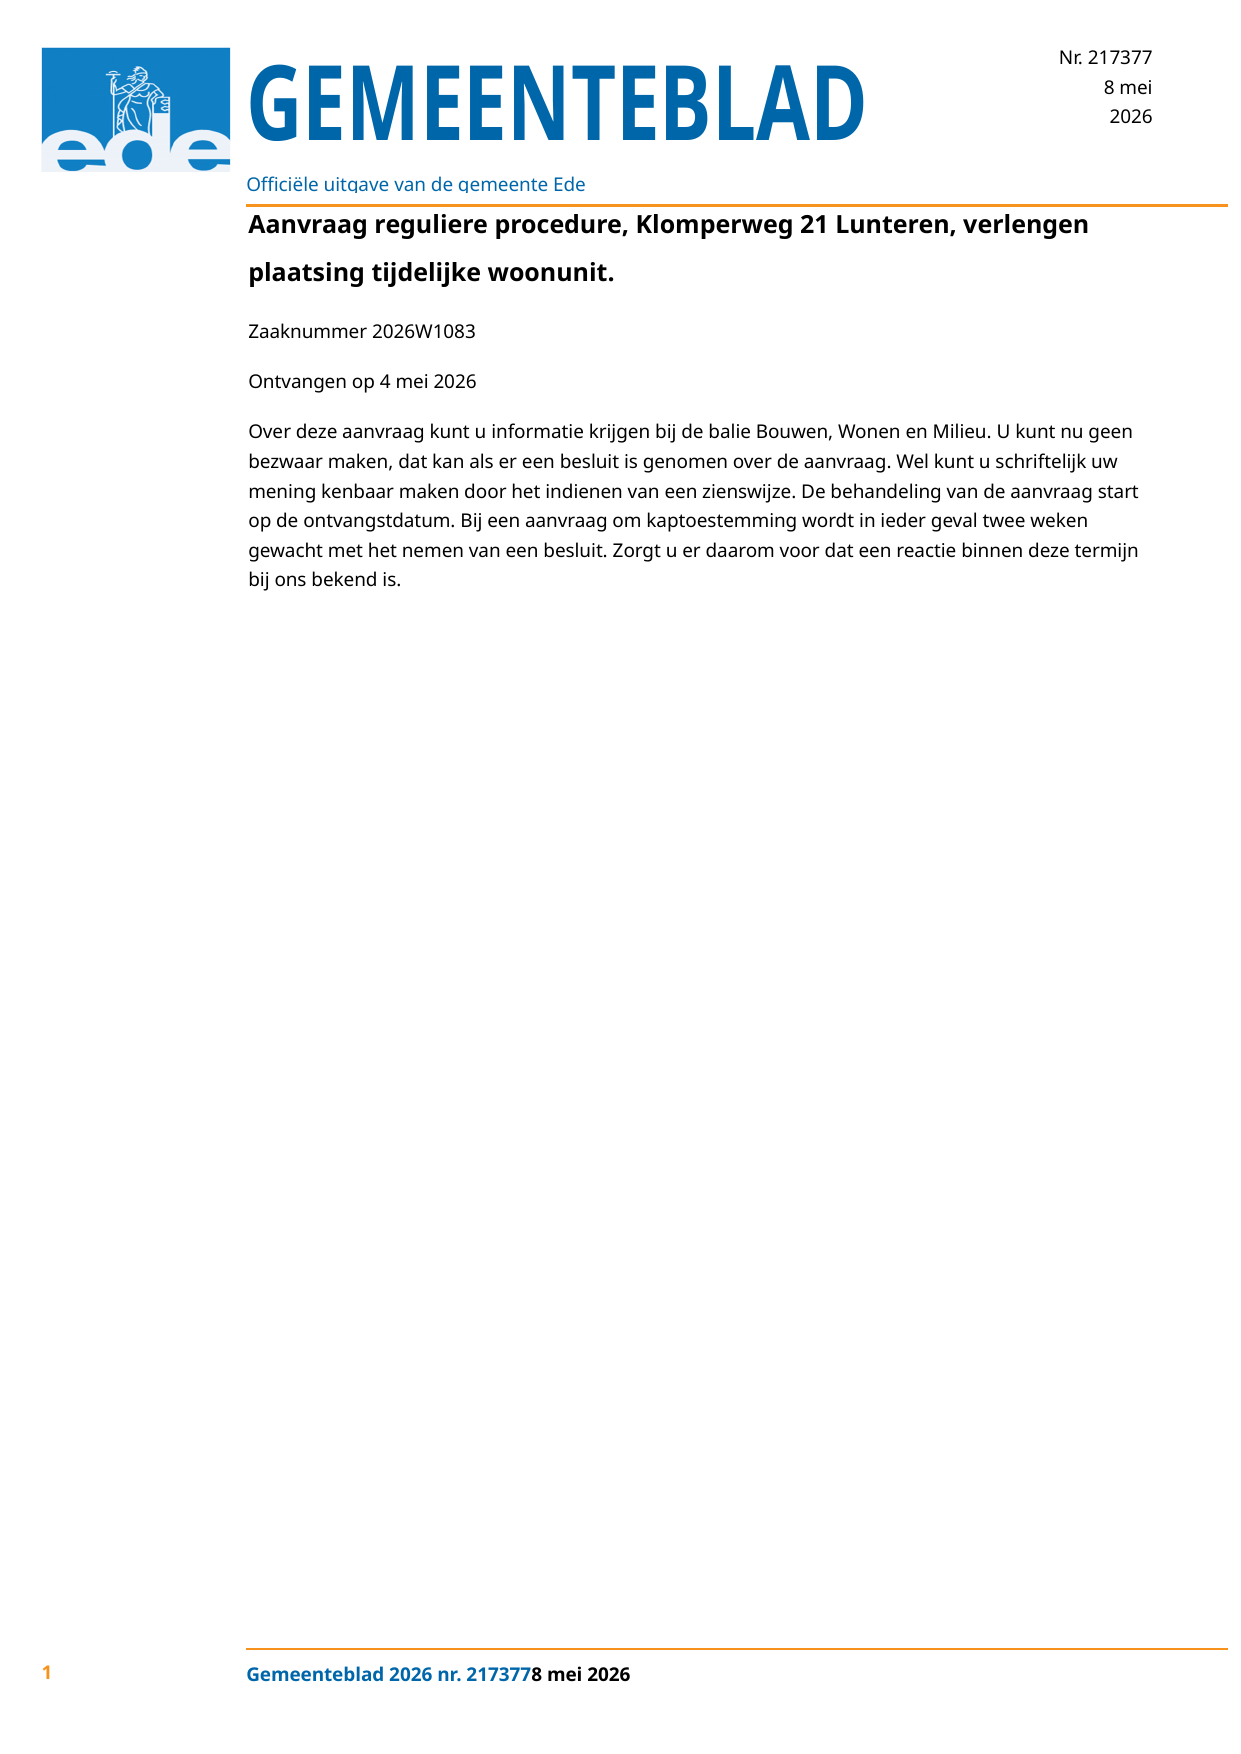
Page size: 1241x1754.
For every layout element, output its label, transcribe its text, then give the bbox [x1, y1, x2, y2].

text Over deze aanvraag kunt u informatie krijgen bij de balie Bouwen, Wonen en Milieu. U kunt nu geen bezwaar maken, dat kan als er een besluit is genomen over de aanvraag. Wel kunt u schriftelijk uw mening kenbaar maken door het indienen van een zienswijze. De behandeling van de aanvraag start op de ontvangstdatum. Bij een aanvraag om kaptoestemming wordt in ieder geval twee weken gewacht met het nemen van een besluit. Zorgt u er daarom voor dat een reactie binnen deze termijn bij ons bekend is. [248, 419, 1152, 592]
text Ontvangen op 4 mei 2026 [248, 368, 1152, 394]
text Zaaknummer 2026W1083 [248, 318, 1152, 344]
picture [41, 47, 231, 172]
text Aanvraag reguliere procedure, Klomperweg 21 Lunteren, verlengen plaatsing tijdelijke woonunit. [248, 207, 1152, 288]
